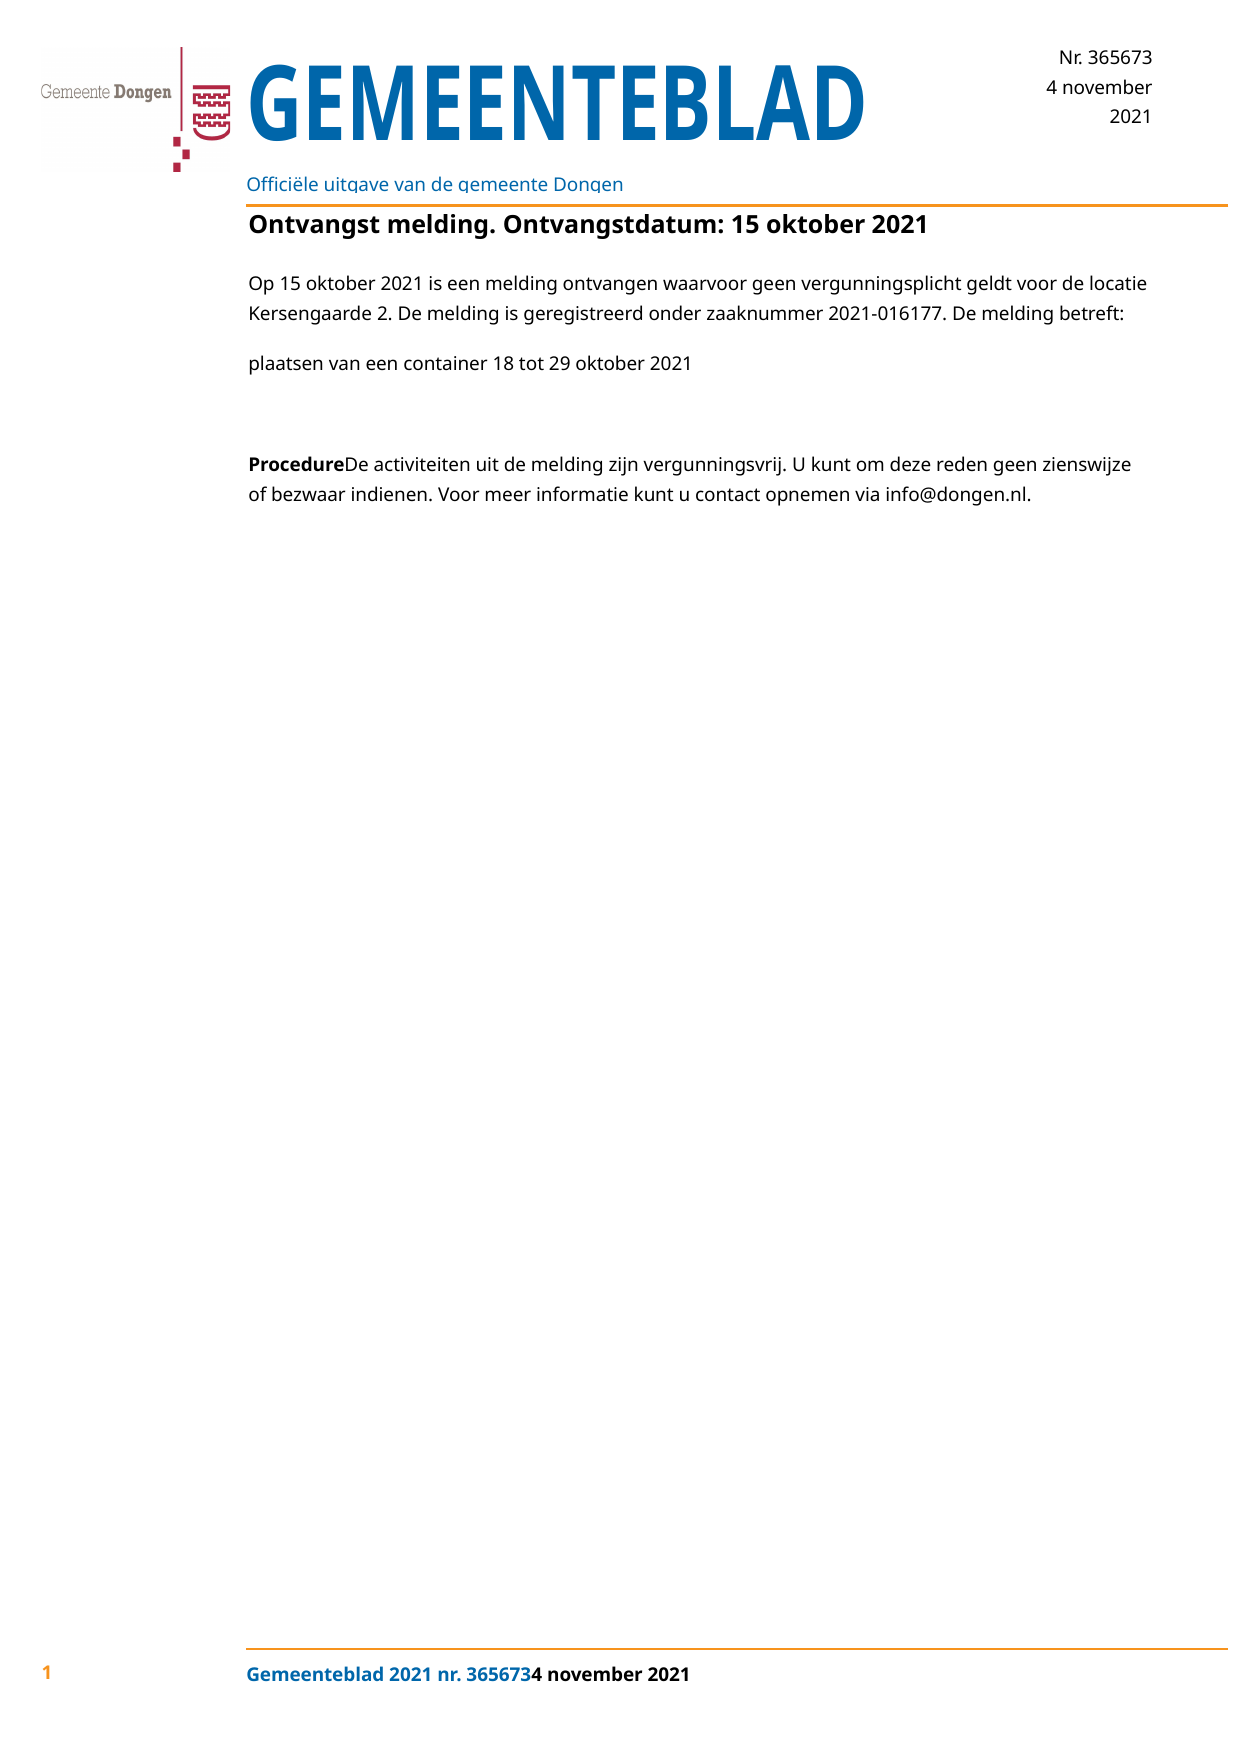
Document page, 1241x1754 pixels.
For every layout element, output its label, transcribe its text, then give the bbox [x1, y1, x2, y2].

text Ontvangst melding. Ontvangstdatum: 15 oktober 2021 [248, 207, 1152, 241]
text Op 15 oktober 2021 is een melding ontvangen waarvoor geen vergunningsplicht geldt voor de locatie Kersengaarde 2. De melding is geregistreerd onder zaaknummer 2021-016177. De melding betreft: [248, 270, 1152, 326]
picture [41, 47, 231, 172]
text ProcedureDe activiteiten uit de melding zijn vergunningsvrij. U kunt om deze reden geen zienswijze of bezwaar indienen. Voor meer informatie kunt u contact opnemen via info@dongen.nl. [248, 451, 1152, 506]
text plaatsen van een container 18 tot 29 oktober 2021 [248, 350, 1152, 376]
